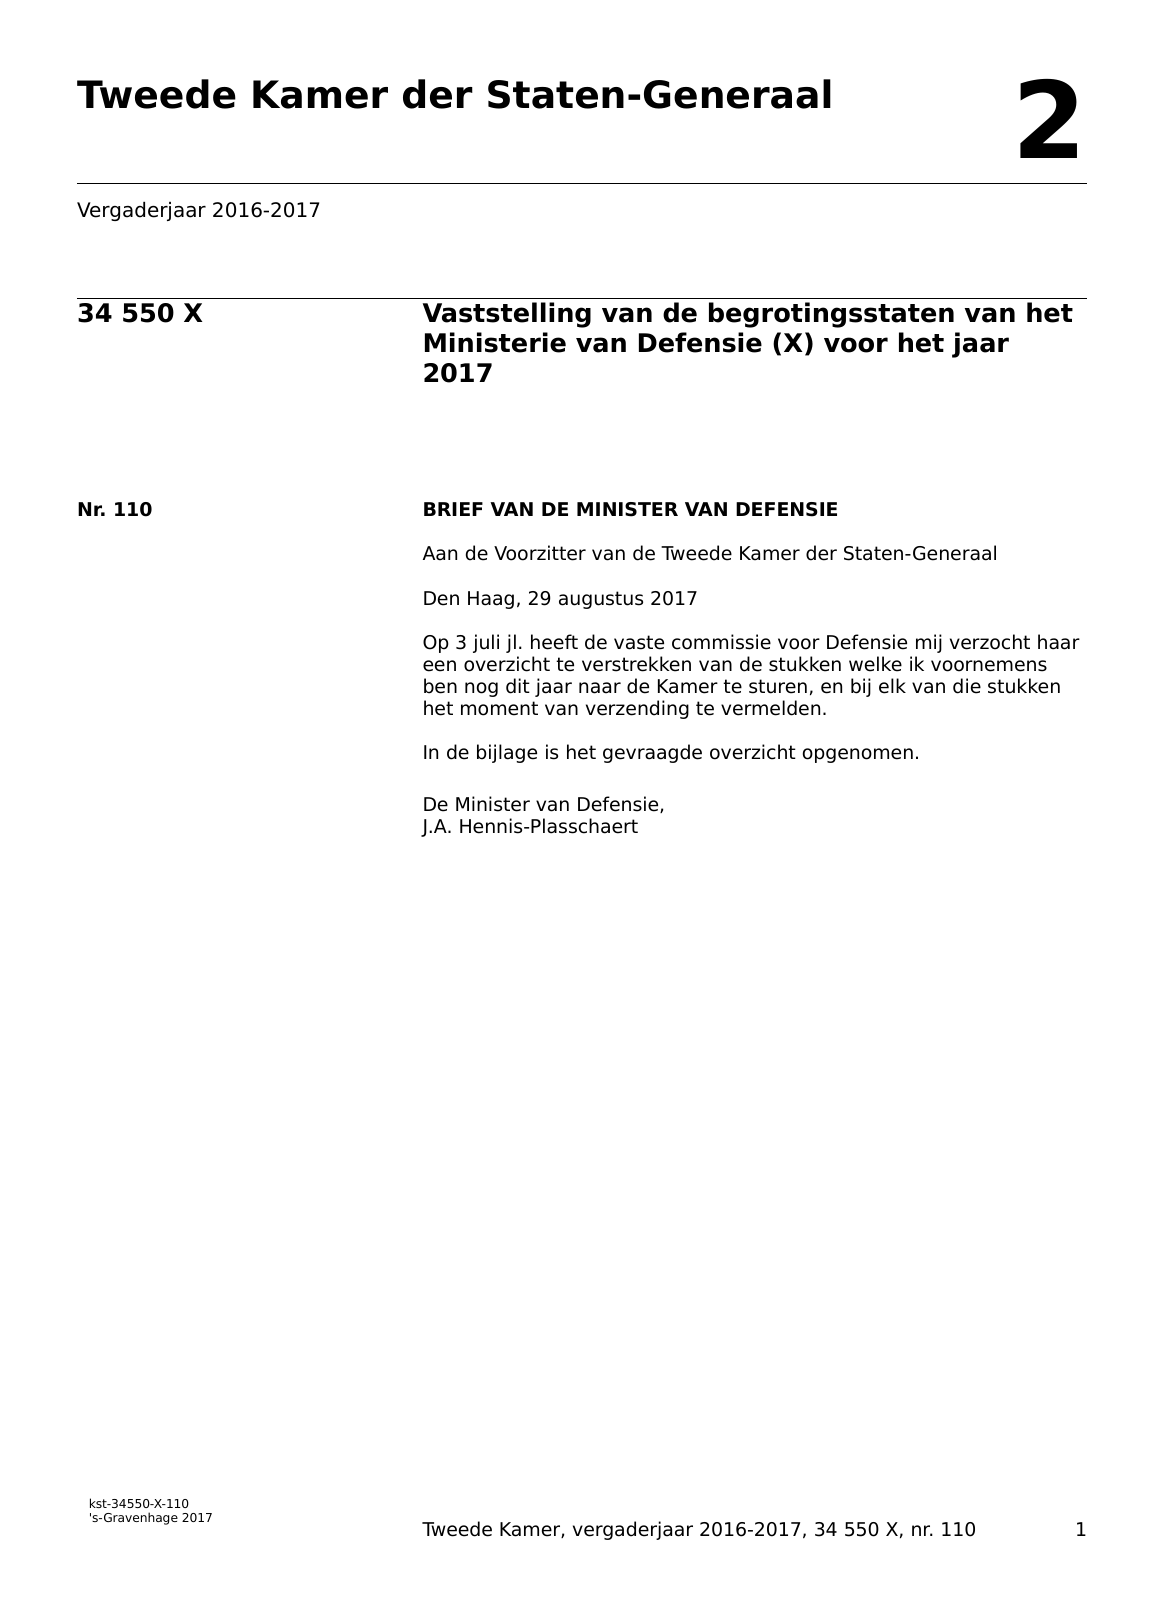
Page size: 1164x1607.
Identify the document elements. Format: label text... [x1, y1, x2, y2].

text Aan de Voorzitter van de Tweede Kamer der Staten-Generaal [422, 543, 1087, 565]
subtitle Nr. 110 BRIEF VAN DE MINISTER VAN DEFENSIE [77, 499, 1087, 521]
table_header Tweede Kamer der Staten-Generaal [77, 59, 886, 183]
text 's-Gravenhage 2017 [88, 1511, 323, 1525]
subtitle 34 550 X Vaststelling van de begrotingsstaten van het Ministerie van Defensie (X) voor het jaar 2017 [77, 299, 1087, 388]
table_cell Vergaderjaar 2016-2017 [77, 184, 1087, 298]
text Op 3 juli jl. heeft de vaste commissie voor Defensie mij verzocht haar een overzicht te verstrekken van de stukken welke ik voornemens ben nog dit jaar naar de Kamer te sturen, en bij elk van die stukken het moment van verzending te vermelden. [422, 632, 1087, 719]
text Den Haag, 29 augustus 2017 [422, 587, 1087, 609]
text De Minister van Defensie, J.A. Hennis-Plasschaert [422, 794, 1087, 838]
text kst-34550-X-110 [88, 1497, 323, 1511]
table_header 2 [886, 59, 1087, 183]
text In de bijlage is het gevraagde overzicht opgenomen. [422, 742, 1087, 764]
